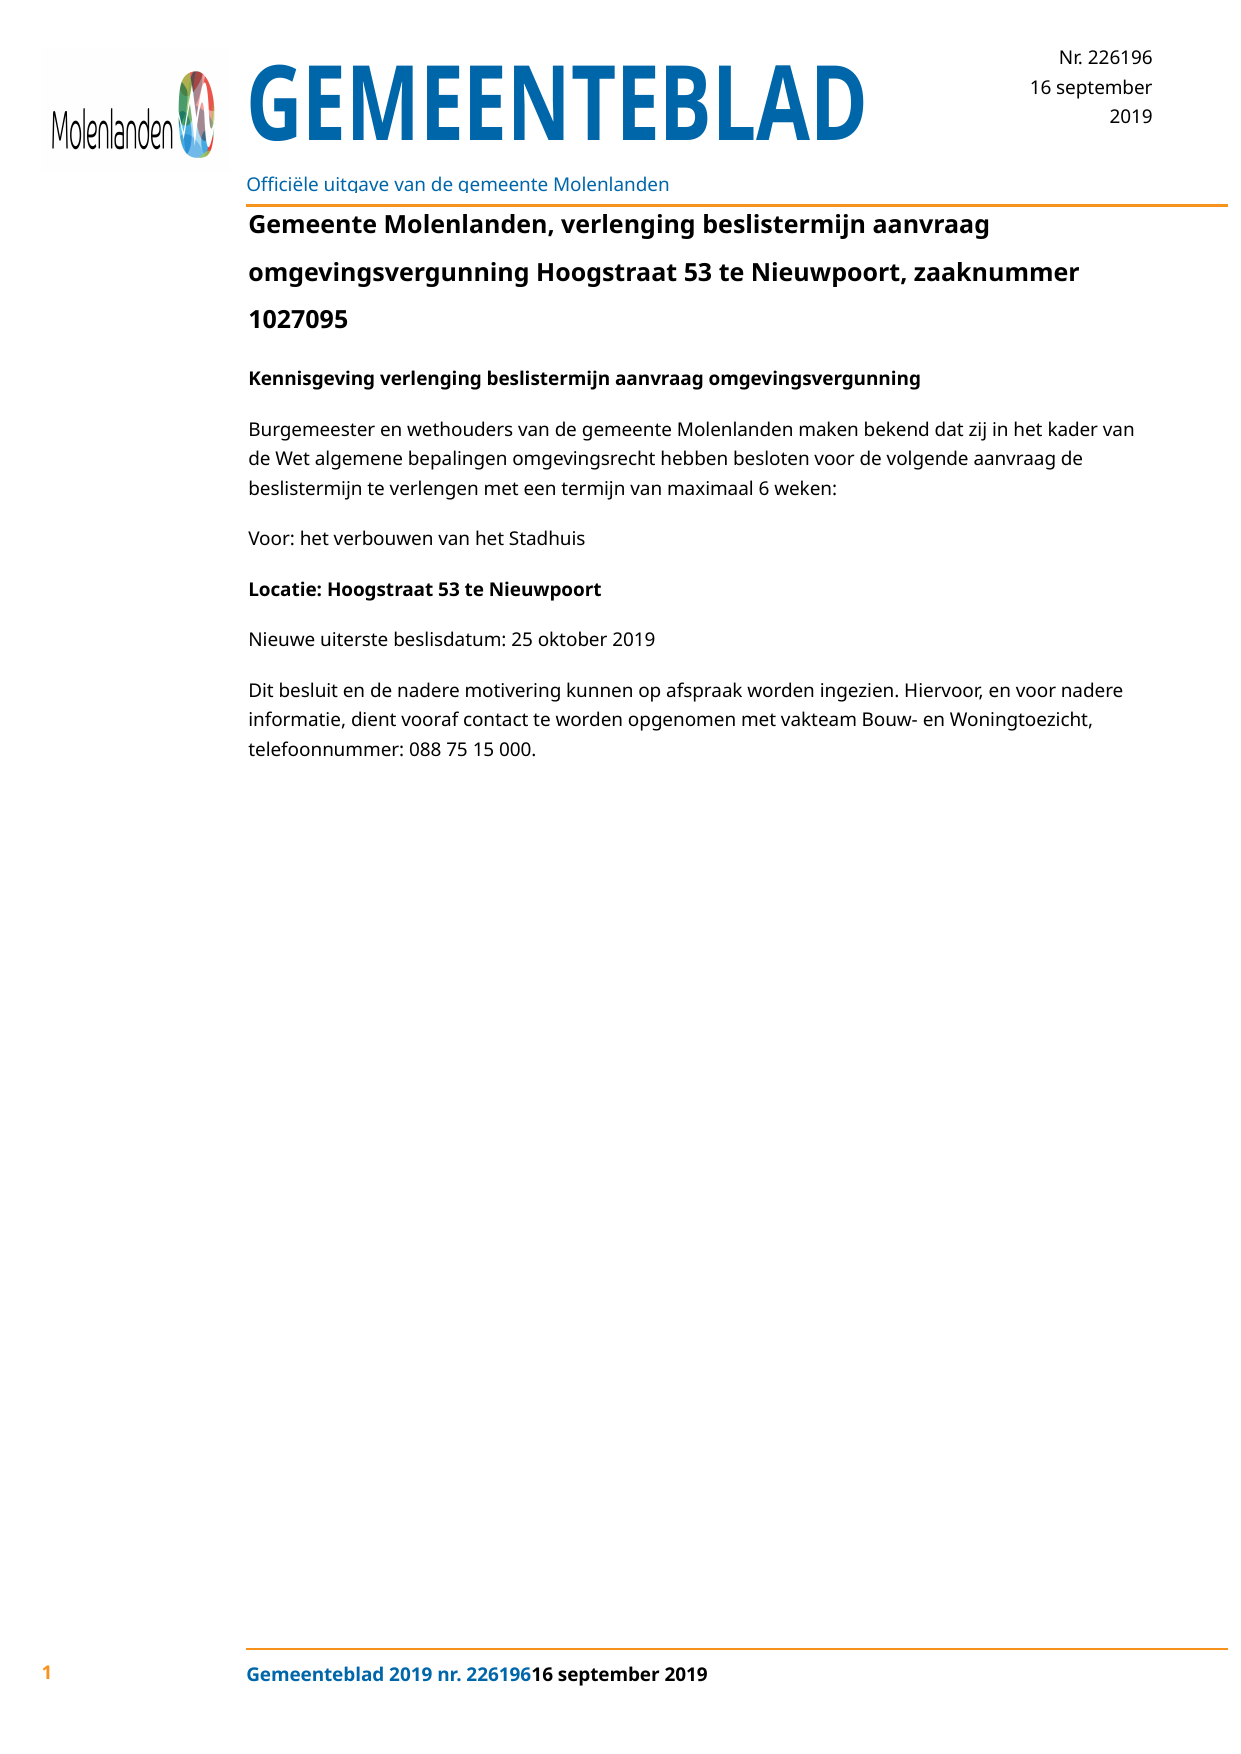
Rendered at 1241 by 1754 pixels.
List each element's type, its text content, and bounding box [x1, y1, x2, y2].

text Burgemeester en wethouders van de gemeente Molenlanden maken bekend dat zij in het kader van de Wet algemene bepalingen omgevingsrecht hebben besloten voor de volgende aanvraag de beslistermijn te verlengen met een termijn van maximaal 6 weken: [248, 416, 1152, 501]
text Locatie: Hoogstraat 53 te Nieuwpoort [248, 576, 1152, 602]
picture [41, 47, 231, 172]
text Kennisgeving verlenging beslistermijn aanvraag omgevingsvergunning [248, 366, 1152, 391]
text Voor: het verbouwen van het Stadhuis [248, 526, 1152, 551]
text Nieuwe uiterste beslisdatum: 25 oktober 2019 [248, 626, 1152, 652]
text Dit besluit en de nadere motivering kunnen op afspraak worden ingezien. Hiervoor, en voor nadere informatie, dient vooraf contact te worden opgenomen met vakteam Bouw- en Woningtoezicht, telefoonnummer: 088 75 15 000. [248, 677, 1152, 762]
text Gemeente Molenlanden, verlenging beslistermijn aanvraag omgevingsvergunning Hoogstraat 53 te Nieuwpoort, zaaknummer 1027095 [248, 207, 1152, 336]
